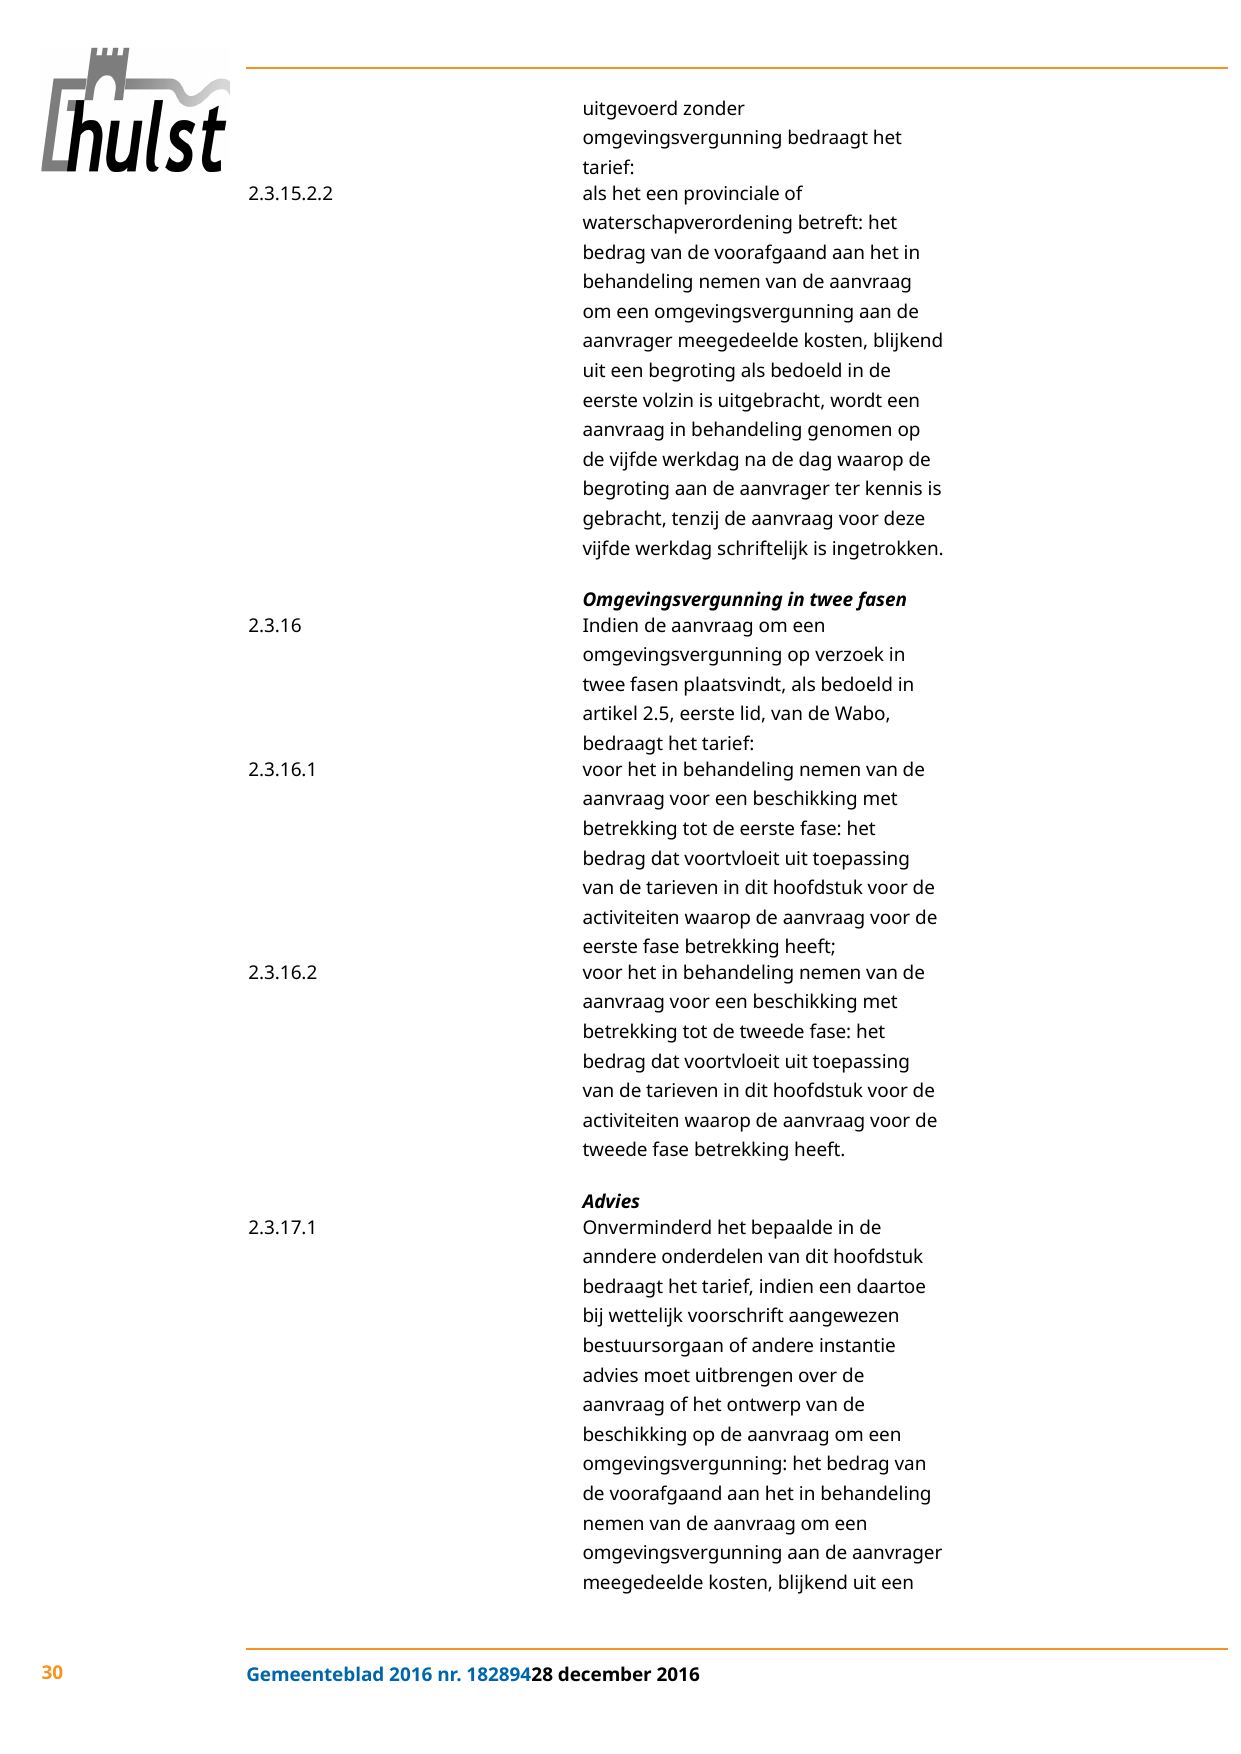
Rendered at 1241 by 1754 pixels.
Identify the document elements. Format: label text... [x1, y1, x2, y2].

picture [41, 47, 231, 172]
table_cell [944, 95, 1152, 180]
table_cell [944, 1214, 1152, 1594]
table_cell Indien de aanvraag om een omgevingsvergunning op verzoek in twee fasen plaatsvindt, als bedoeld in artikel 2.5, eerste lid, van de Wabo, bedraagt het tarief: [582, 612, 944, 756]
table_cell [248, 1163, 582, 1188]
table_cell [582, 560, 944, 586]
table_cell [944, 560, 1152, 586]
table_cell [248, 560, 582, 586]
table_cell [248, 1188, 582, 1214]
table_cell [944, 756, 1152, 959]
table_cell uitgevoerd zonder omgevingsvergunning bedraagt het tarief: [582, 95, 944, 180]
table_cell Omgevingsvergunning in twee fasen [582, 586, 944, 612]
table_cell [248, 586, 582, 612]
table_cell 2.3.16.2 [248, 959, 582, 1162]
table_cell als het een provinciale of waterschapverordening betreft: het bedrag van de voorafgaand aan het in behandeling nemen van de aanvraag om een omgevingsvergunning aan de aanvrager meegedeelde kosten, blijkend uit een begroting als bedoeld in de eerste volzin is uitgebracht, wordt een aanvraag in behandeling genomen op de vijfde werkdag na de dag waarop de begroting aan de aanvrager ter kennis is gebracht, tenzij de aanvraag voor deze vijfde werkdag schriftelijk is ingetrokken. [582, 180, 944, 560]
table_cell 2.3.16 [248, 612, 582, 756]
table_cell [944, 612, 1152, 756]
table_cell 2.3.16.1 [248, 756, 582, 959]
table_cell 2.3.15.2.2 [248, 180, 582, 560]
table_cell [944, 586, 1152, 612]
table_cell [248, 95, 582, 180]
table_cell voor het in behandeling nemen van de aanvraag voor een beschikking met betrekking tot de eerste fase: het bedrag dat voortvloeit uit toepassing van de tarieven in dit hoofdstuk voor de activiteiten waarop de aanvraag voor de eerste fase betrekking heeft; [582, 756, 944, 959]
table_cell [944, 1163, 1152, 1188]
table_cell Onverminderd het bepaalde in de anndere onderdelen van dit hoofdstuk bedraagt het tarief, indien een daartoe bij wettelijk voorschrift aangewezen bestuursorgaan of andere instantie advies moet uitbrengen over de aanvraag of het ontwerp van de beschikking op de aanvraag om een omgevingsvergunning: het bedrag van de voorafgaand aan het in behandeling nemen van de aanvraag om een omgevingsvergunning aan de aanvrager meegedeelde kosten, blijkend uit een [582, 1214, 944, 1594]
table_cell Advies [582, 1188, 944, 1214]
table_cell [944, 959, 1152, 1162]
table_cell 2.3.17.1 [248, 1214, 582, 1594]
table_cell [944, 1188, 1152, 1214]
table_cell voor het in behandeling nemen van de aanvraag voor een beschikking met betrekking tot de tweede fase: het bedrag dat voortvloeit uit toepassing van de tarieven in dit hoofdstuk voor de activiteiten waarop de aanvraag voor de tweede fase betrekking heeft. [582, 959, 944, 1162]
table_cell [944, 180, 1152, 560]
table_cell [582, 1163, 944, 1188]
